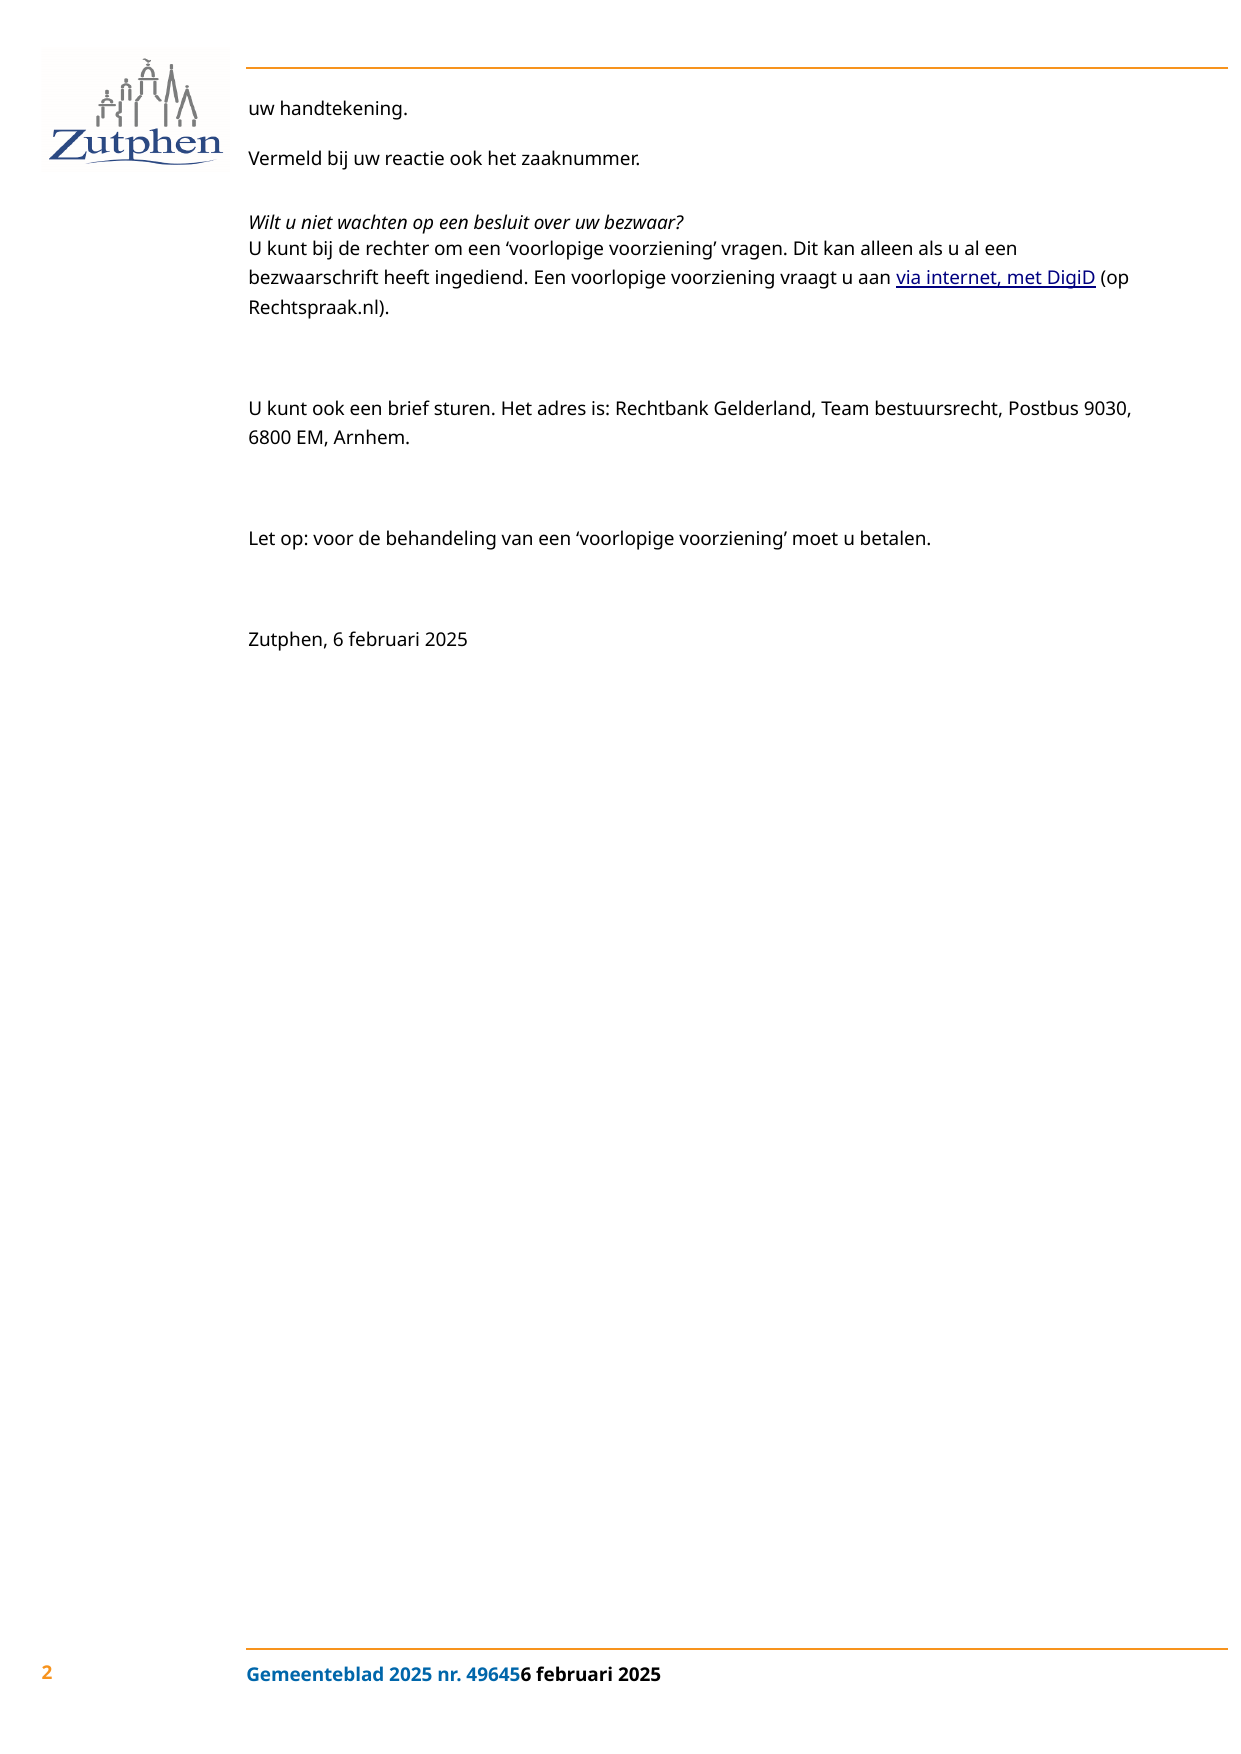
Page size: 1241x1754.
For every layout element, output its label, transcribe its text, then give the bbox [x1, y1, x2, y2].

text Zutphen, 6 februari 2025 [248, 626, 1152, 652]
text Vermeld bij uw reactie ook het zaaknummer. [248, 145, 1152, 171]
text U kunt bij de rechter om een ‘voorlopige voorziening’ vragen. Dit kan alleen als u al een bezwaarschrift heeft ingediend. Een voorlopige voorziening vraagt u aan via internet, met DigiD (op Rechtspraak.nl). [248, 235, 1152, 320]
text U kunt ook een brief sturen. Het adres is: Rechtbank Gelderland, Team bestuursrecht, Postbus 9030, 6800 EM, Arnhem. [248, 395, 1152, 450]
text uw handtekening. [248, 95, 1152, 121]
text Let op: voor de behandeling van een ‘voorlopige voorziening’ moet u betalen. [248, 525, 1152, 551]
picture [41, 47, 231, 172]
text Wilt u niet wachten op een besluit over uw bezwaar? [248, 209, 1152, 235]
